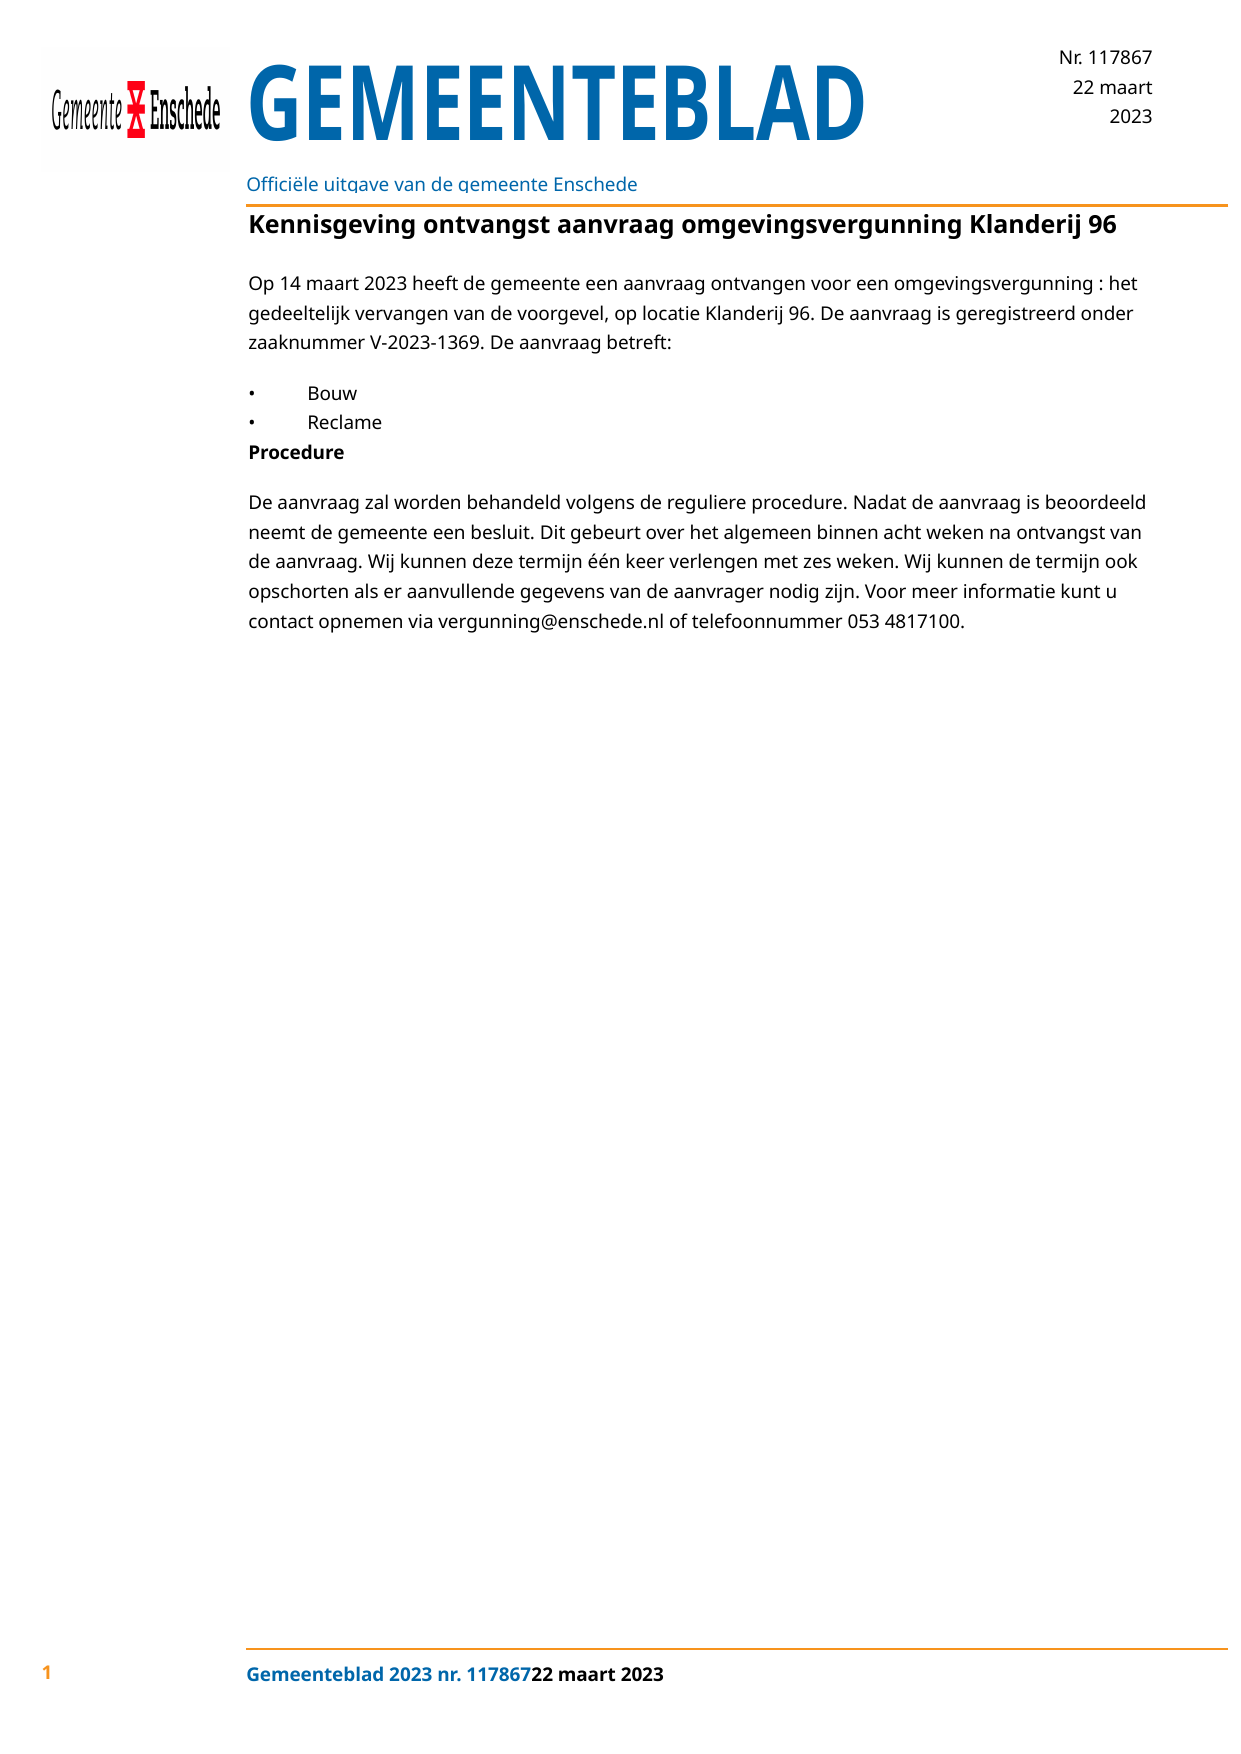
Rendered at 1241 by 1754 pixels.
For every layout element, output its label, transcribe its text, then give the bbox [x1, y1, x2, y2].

list Bouw [248, 380, 1152, 406]
list Reclame [248, 409, 1152, 435]
text Op 14 maart 2023 heeft de gemeente een aanvraag ontvangen voor een omgevingsvergunning : het gedeeltelijk vervangen van de voorgevel, op locatie Klanderij 96. De aanvraag is geregistreerd onder zaaknummer V-2023-1369. De aanvraag betreft: [248, 270, 1152, 355]
text Kennisgeving ontvangst aanvraag omgevingsvergunning Klanderij 96 [248, 207, 1152, 241]
picture [41, 47, 231, 172]
text De aanvraag zal worden behandeld volgens de reguliere procedure. Nadat de aanvraag is beoordeeld neemt de gemeente een besluit. Dit gebeurt over het algemeen binnen acht weken na ontvangst van de aanvraag. Wij kunnen deze termijn één keer verlengen met zes weken. Wij kunnen de termijn ook opschorten als er aanvullende gegevens van de aanvrager nodig zijn. Voor meer informatie kunt u contact opnemen via vergunning@enschede.nl of telefoonnummer 053 4817100. [248, 489, 1152, 633]
text Procedure [248, 439, 1152, 465]
